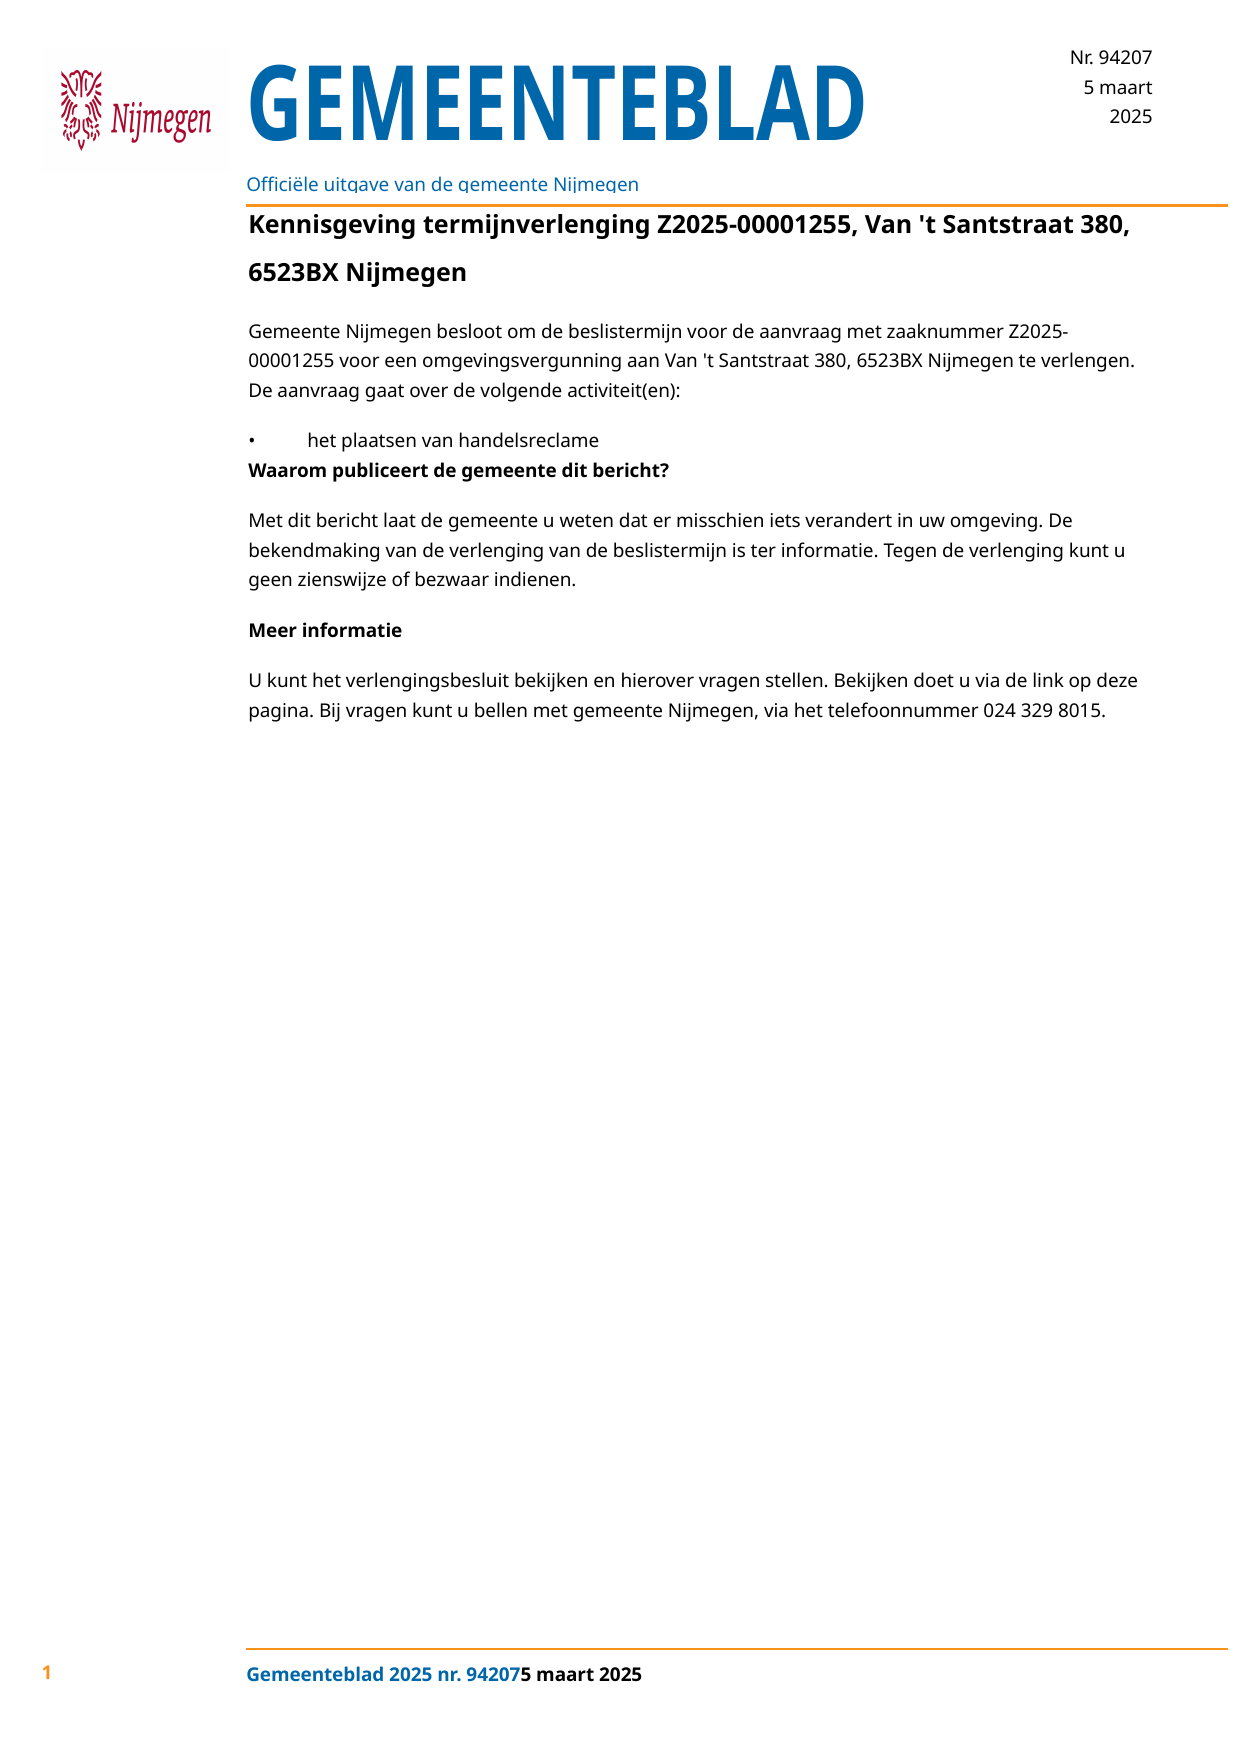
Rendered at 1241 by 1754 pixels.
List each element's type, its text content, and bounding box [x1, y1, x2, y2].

text Meer informatie [248, 617, 1152, 643]
text Kennisgeving termijnverlenging Z2025-00001255, Van 't Santstraat 380, 6523BX Nijmegen [248, 207, 1152, 288]
text U kunt het verlengingsbesluit bekijken en hierover vragen stellen. Bekijken doet u via de link op deze pagina. Bij vragen kunt u bellen met gemeente Nijmegen, via het telefoonnummer 024 329 8015. [248, 667, 1152, 723]
text Gemeente Nijmegen besloot om de beslistermijn voor de aanvraag met zaaknummer Z2025-00001255 voor een omgevingsvergunning aan Van 't Santstraat 380, 6523BX Nijmegen te verlengen. De aanvraag gaat over de volgende activiteit(en): [248, 318, 1152, 403]
text Met dit bericht laat de gemeente u weten dat er misschien iets verandert in uw omgeving. De bekendmaking van de verlenging van de beslistermijn is ter informatie. Tegen de verlenging kunt u geen zienswijze of bezwaar indienen. [248, 507, 1152, 592]
picture [41, 47, 231, 172]
text Waarom publiceert de gemeente dit bericht? [248, 457, 1152, 483]
list het plaatsen van handelsreclame [248, 427, 1152, 453]
